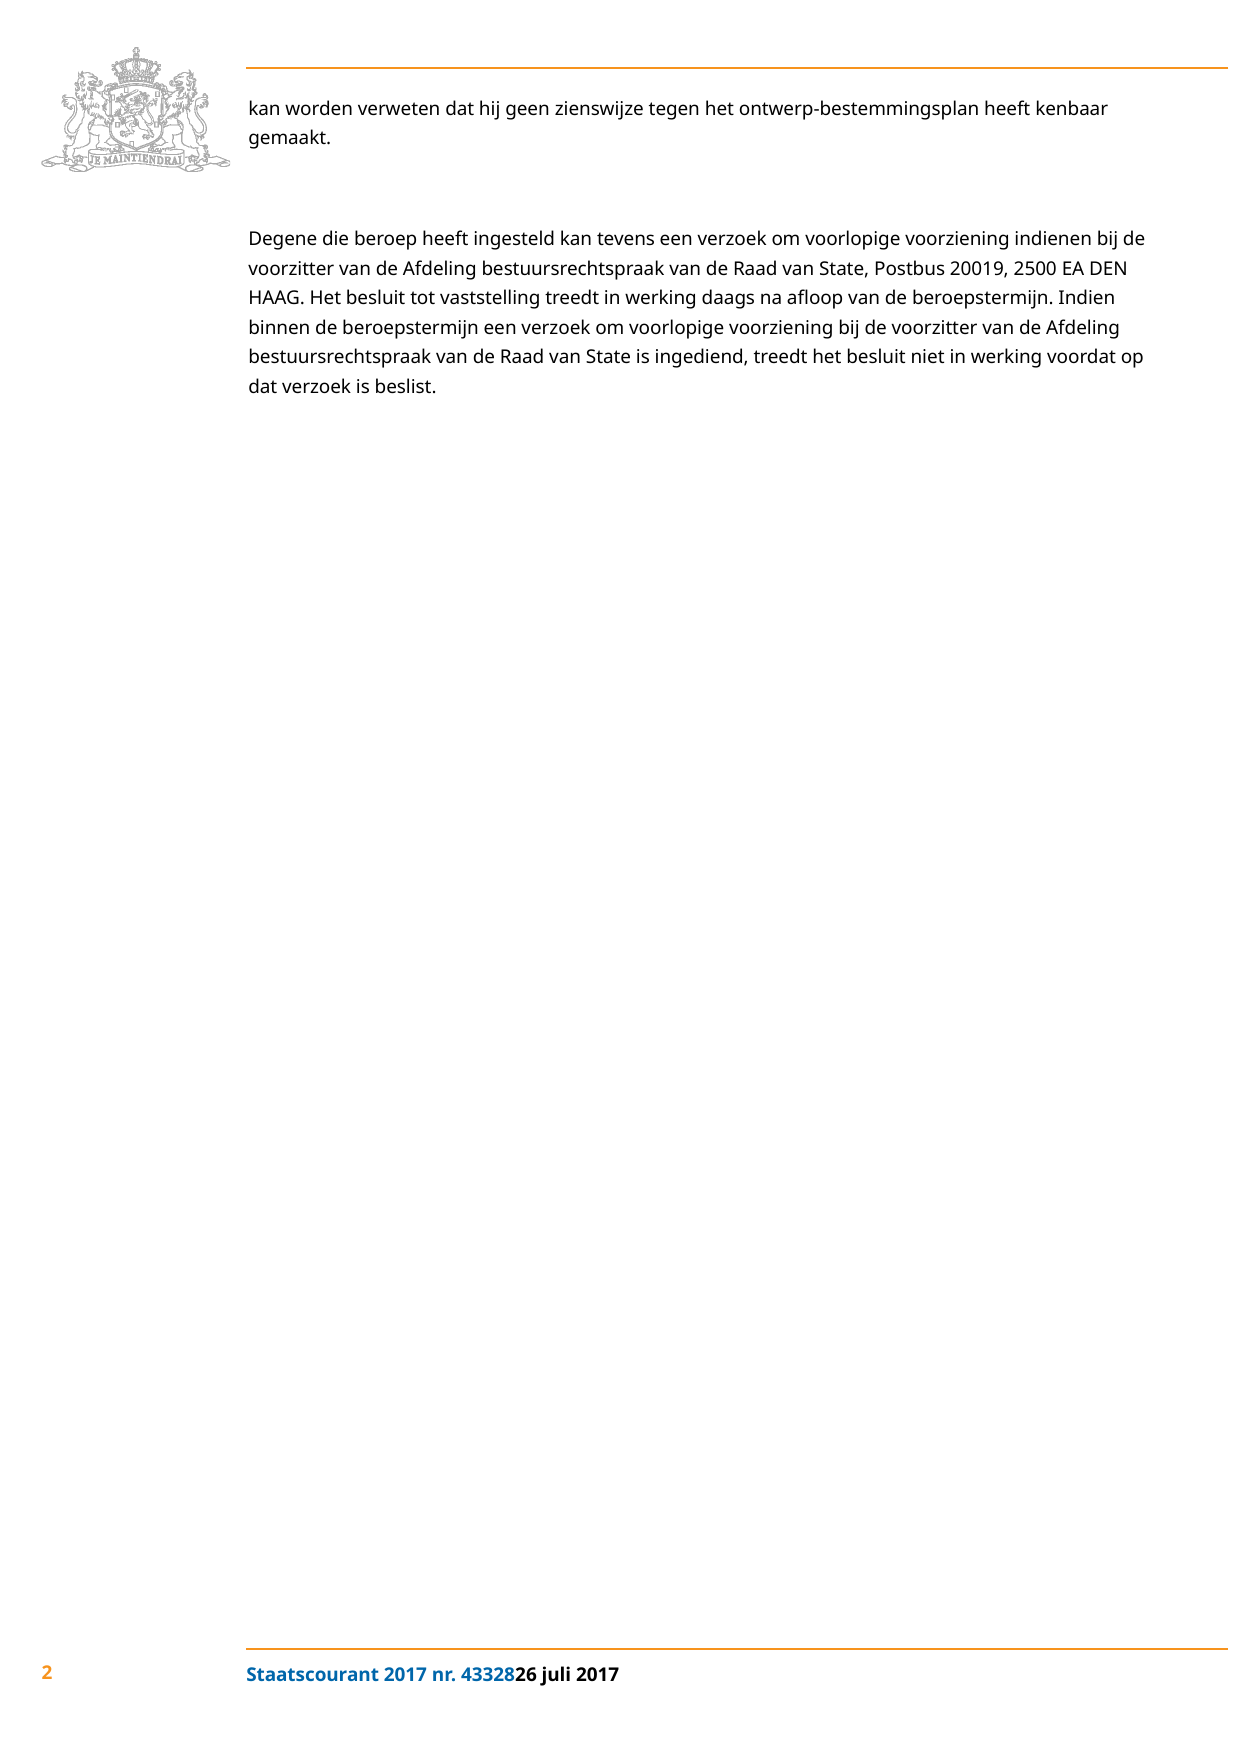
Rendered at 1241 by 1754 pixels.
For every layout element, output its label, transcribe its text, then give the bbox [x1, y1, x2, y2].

text Degene die beroep heeft ingesteld kan tevens een verzoek om voorlopige voorziening indienen bij de voorzitter van de Afdeling bestuursrechtspraak van de Raad van State, Postbus 20019, 2500 EA DEN HAAG. Het besluit tot vaststelling treedt in werking daags na afloop van de beroepstermijn. Indien binnen de beroepstermijn een verzoek om voorlopige voorziening bij de voorzitter van de Afdeling bestuursrechtspraak van de Raad van State is ingediend, treedt het besluit niet in werking voordat op dat verzoek is beslist. [248, 225, 1152, 399]
picture [41, 47, 231, 172]
text kan worden verweten dat hij geen zienswijze tegen het ontwerp-bestemmingsplan heeft kenbaar gemaakt. [248, 95, 1152, 150]
